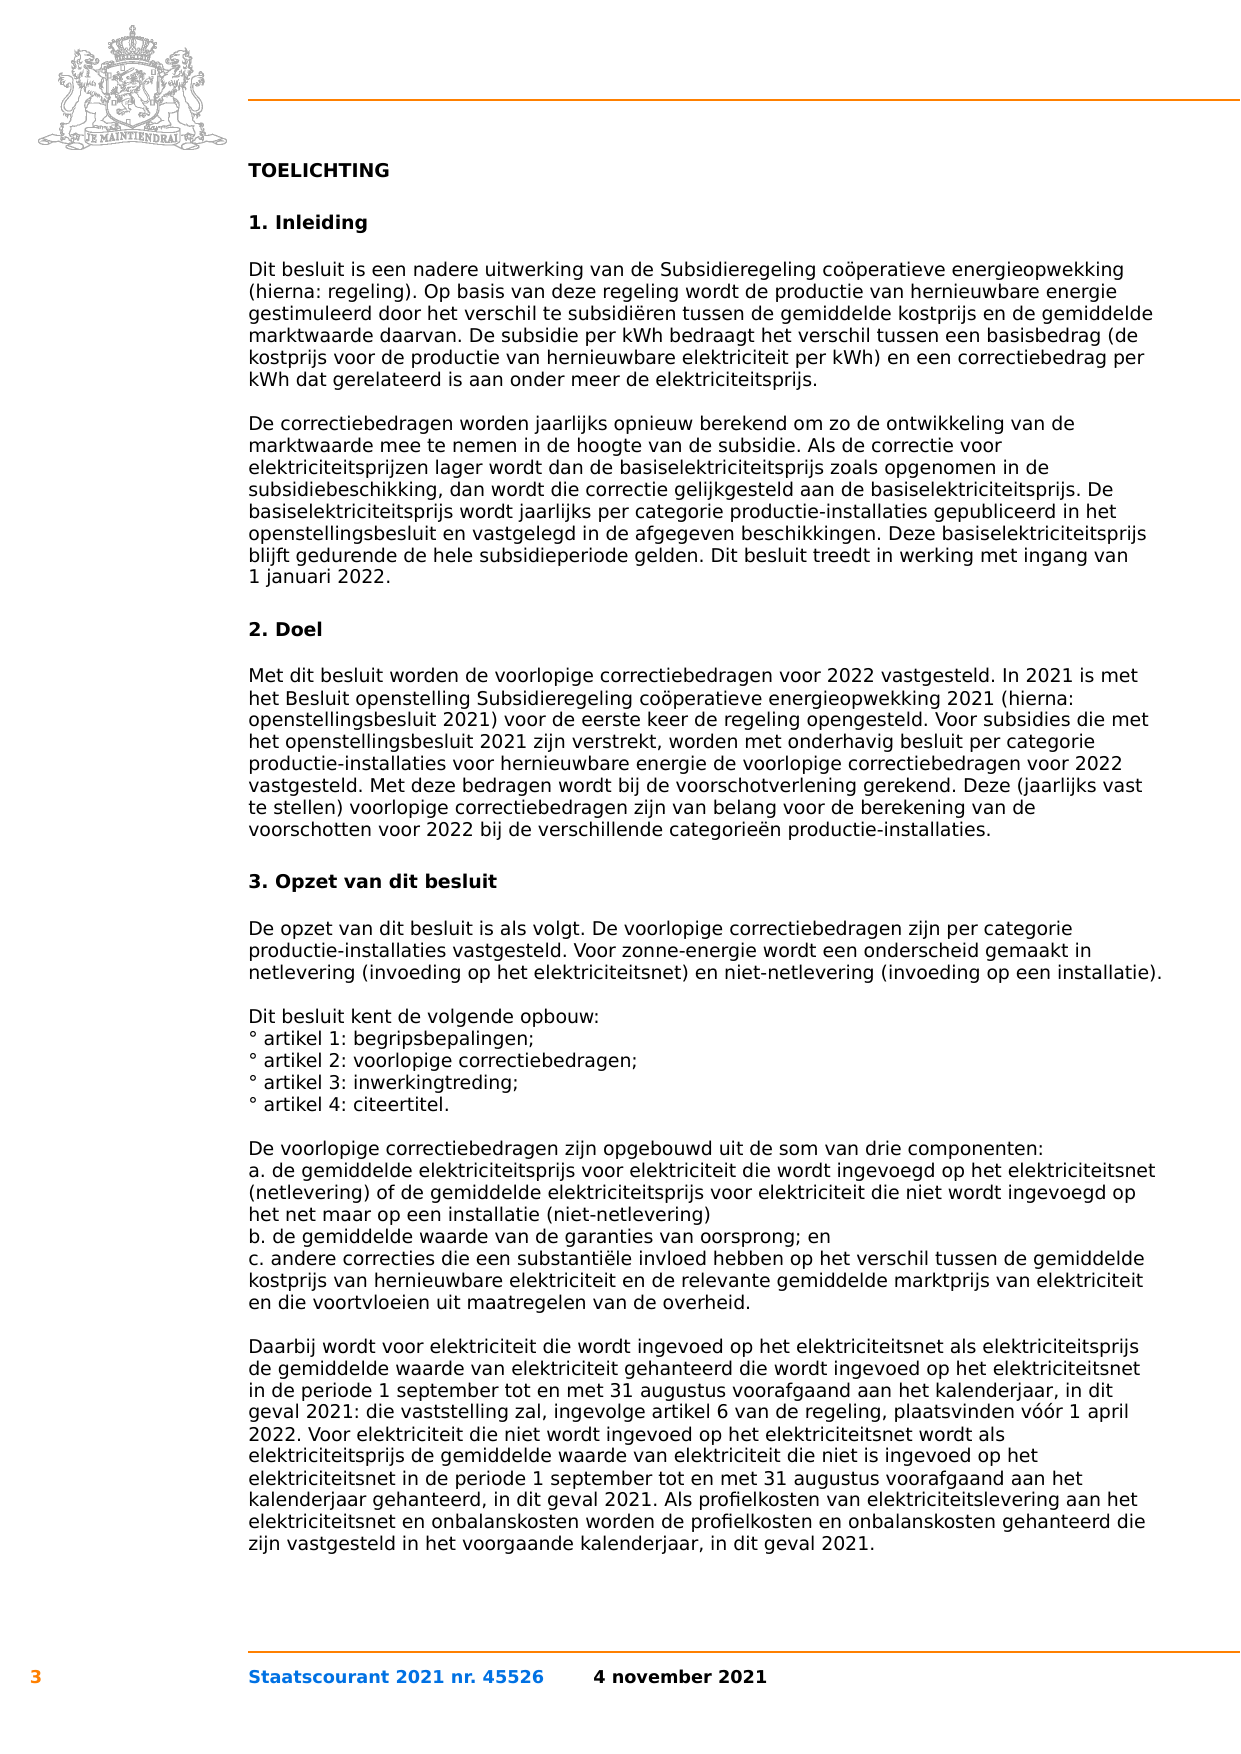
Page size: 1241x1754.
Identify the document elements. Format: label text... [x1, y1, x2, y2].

text De voorlopige correctiebedragen zijn opgebouwd uit de som van drie componenten: [248, 1138, 1163, 1160]
text Dit besluit is een nadere uitwerking van de Subsidieregeling coöperatieve energieopwekking (hierna: regeling). Op basis van deze regeling wordt de productie van hernieuwbare energie gestimuleerd door het verschil te subsidiëren tussen de gemiddelde kostprijs en de gemiddelde marktwaarde daarvan. De subsidie per kWh bedraagt het verschil tussen een basisbedrag (de kostprijs voor de productie van hernieuwbare elektriciteit per kWh) en een correctiebedrag per kWh dat gerelateerd is aan onder meer de elektriciteitsprijs. [248, 259, 1163, 391]
text a. de gemiddelde elektriciteitsprijs voor elektriciteit die wordt ingevoegd op het elektriciteitsnet (netlevering) of de gemiddelde elektriciteitsprijs voor elektriciteit die niet wordt ingevoegd op het net maar op een installatie (niet-netlevering) [248, 1160, 1163, 1226]
subtitle 3. Opzet van dit besluit [248, 871, 1163, 893]
subtitle 1. Inleiding [248, 212, 1163, 234]
text Dit besluit kent de volgende opbouw: [248, 1006, 1163, 1028]
text ° artikel 4: citeertitel. [248, 1094, 1163, 1116]
subtitle TOELICHTING [248, 160, 1163, 182]
text ° artikel 2: voorlopige correctiebedragen; [248, 1050, 1163, 1072]
text c. andere correcties die een substantiële invloed hebben op het verschil tussen de gemiddelde kostprijs van hernieuwbare elektriciteit en de relevante gemiddelde marktprijs van elektriciteit en die voortvloeien uit maatregelen van de overheid. [248, 1248, 1163, 1314]
text De opzet van dit besluit is als volgt. De voorlopige correctiebedragen zijn per categorie productie-installaties vastgesteld. Voor zonne-energie wordt een onderscheid gemaakt in netlevering (invoeding op het elektriciteitsnet) en niet-netlevering (invoeding op een installatie). [248, 918, 1163, 984]
text b. de gemiddelde waarde van de garanties van oorsprong; en [248, 1226, 1163, 1248]
text De correctiebedragen worden jaarlijks opnieuw berekend om zo de ontwikkeling van de marktwaarde mee te nemen in de hoogte van de subsidie. Als de correctie voor elektriciteitsprijzen lager wordt dan de basiselektriciteitsprijs zoals opgenomen in de subsidiebeschikking, dan wordt die correctie gelijkgesteld aan de basiselektriciteitsprijs. De basiselektriciteitsprijs wordt jaarlijks per categorie productie-installaties gepubliceerd in het openstellingsbesluit en vastgelegd in de afgegeven beschikkingen. Deze basiselektriciteitsprijs blijft gedurende de hele subsidieperiode gelden. Dit besluit treedt in werking met ingang van 1 januari 2022. [248, 413, 1163, 588]
text Daarbij wordt voor elektriciteit die wordt ingevoed op het elektriciteitsnet als elektriciteitsprijs de gemiddelde waarde van elektriciteit gehanteerd die wordt ingevoed op het elektriciteitsnet in de periode 1 september tot en met 31 augustus voorafgaand aan het kalenderjaar, in dit geval 2021: die vaststelling zal, ingevolge artikel 6 van de regeling, plaatsvinden vóór 1 april 2022. Voor elektriciteit die niet wordt ingevoed op het elektriciteitsnet wordt als elektriciteitsprijs de gemiddelde waarde van elektriciteit die niet is ingevoed op het elektriciteitsnet in de periode 1 september tot en met 31 augustus voorafgaand aan het kalenderjaar gehanteerd, in dit geval 2021. Als profielkosten van elektriciteitslevering aan het elektriciteitsnet en onbalanskosten worden de profielkosten en onbalanskosten gehanteerd die zijn vastgesteld in het voorgaande kalenderjaar, in dit geval 2021. [248, 1336, 1163, 1555]
text ° artikel 1: begripsbepalingen; [248, 1028, 1163, 1050]
picture [38, 25, 227, 150]
text ° artikel 3: inwerkingtreding; [248, 1072, 1163, 1094]
text Met dit besluit worden de voorlopige correctiebedragen voor 2022 vastgesteld. In 2021 is met het Besluit openstelling Subsidieregeling coöperatieve energieopwekking 2021 (hierna: openstellingsbesluit 2021) voor de eerste keer de regeling opengesteld. Voor subsidies die met het openstellingsbesluit 2021 zijn verstrekt, worden met onderhavig besluit per categorie productie-installaties voor hernieuwbare energie de voorlopige correctiebedragen voor 2022 vastgesteld. Met deze bedragen wordt bij de voorschotverlening gerekend. Deze (jaarlijks vast te stellen) voorlopige correctiebedragen zijn van belang voor de berekening van de voorschotten voor 2022 bij de verschillende categorieën productie-installaties. [248, 665, 1163, 841]
subtitle 2. Doel [248, 618, 1163, 640]
